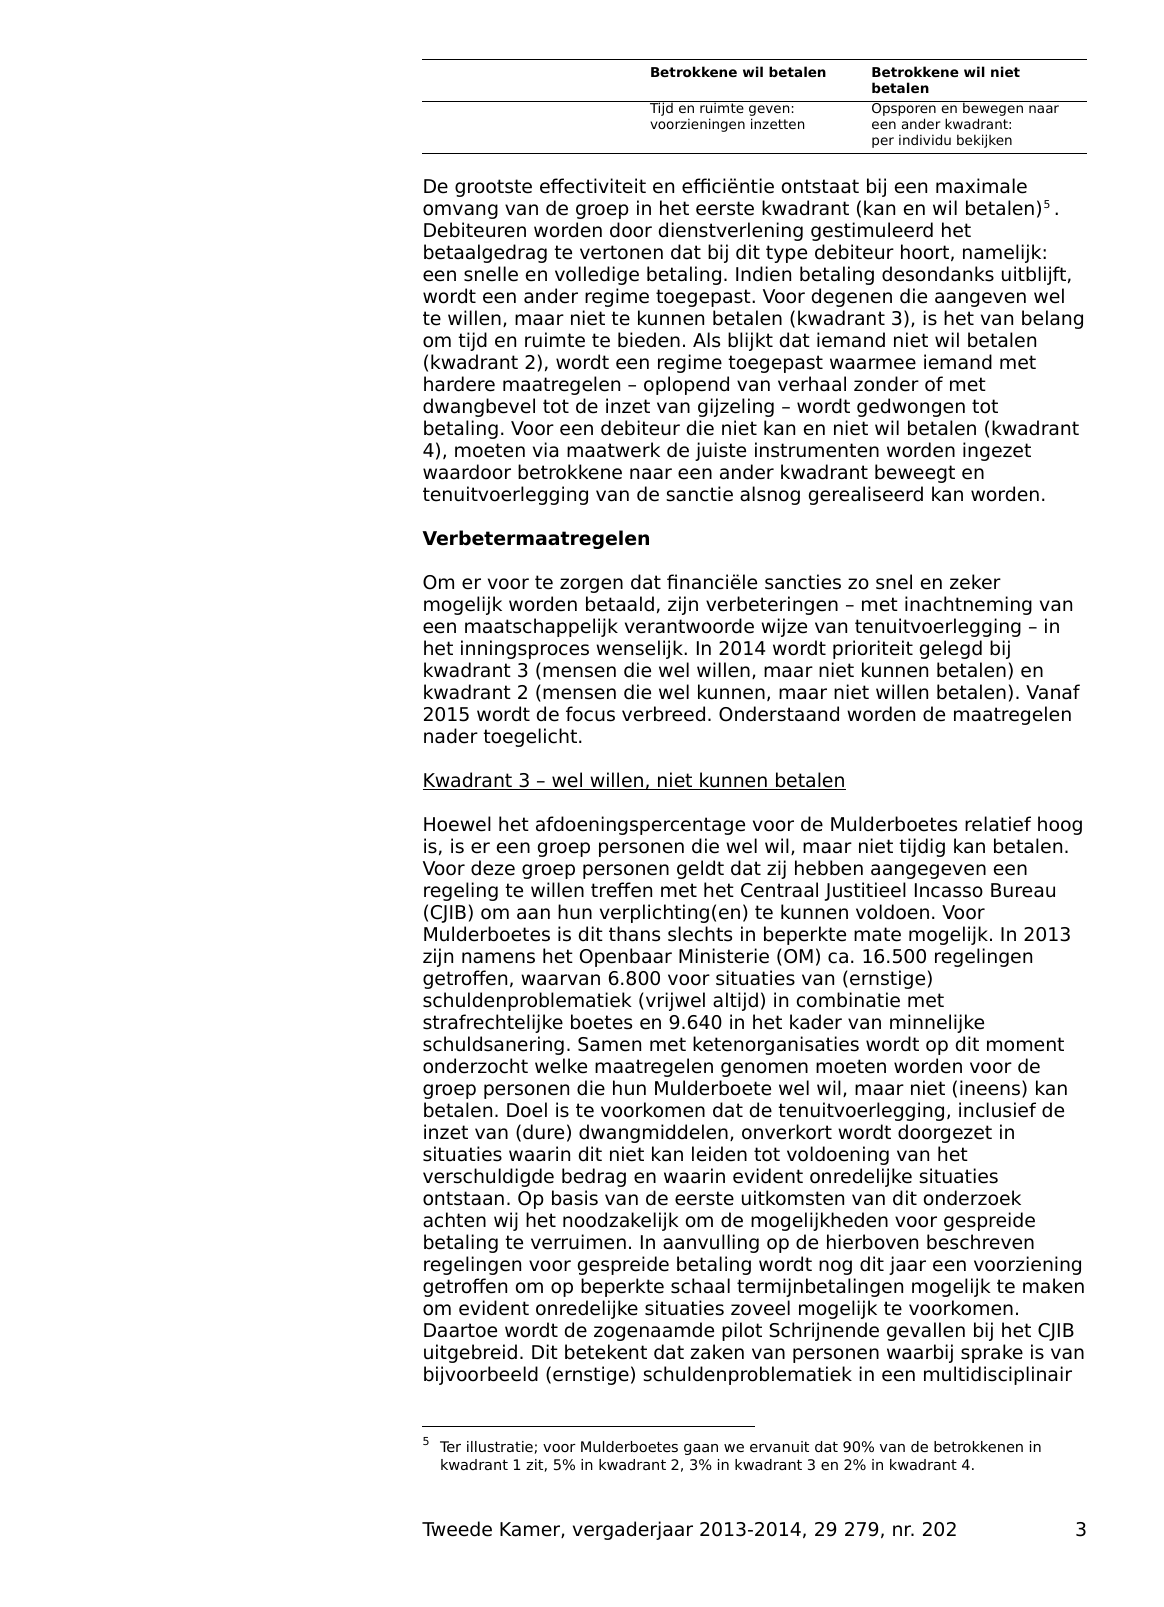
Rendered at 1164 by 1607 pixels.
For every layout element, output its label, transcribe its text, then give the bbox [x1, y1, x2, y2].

text De grootste effectiviteit en efficiëntie ontstaat bij een maximale omvang van de groep in het eerste kwadrant (kan en wil betalen). Debiteuren worden door dienstverlening gestimuleerd het betaalgedrag te vertonen dat bij dit type debiteur hoort, namelijk: een snelle en volledige betaling. Indien betaling desondanks uitblijft, wordt een ander regime toegepast. Voor degenen die aangeven wel te willen, maar niet te kunnen betalen (kwadrant 3), is het van belang om tijd en ruimte te bieden. Als blijkt dat iemand niet wil betalen (kwadrant 2), wordt een regime toegepast waarmee iemand met hardere maatregelen – oplopend van verhaal zonder of met dwangbevel tot de inzet van gijzeling – wordt gedwongen tot betaling. Voor een debiteur die niet kan en niet wil betalen (kwadrant 4), moeten via maatwerk de juiste instrumenten worden ingezet waardoor betrokkene naar een ander kwadrant beweegt en tenuitvoerlegging van de sanctie alsnog gerealiseerd kan worden. [422, 176, 1087, 506]
table_header Betrokkene wil niet betalen [865, 60, 1087, 101]
table_header Betrokkene wil betalen [644, 60, 865, 101]
subtitle Verbetermaatregelen [422, 528, 1087, 550]
text Om er voor te zorgen dat financiële sancties zo snel en zeker mogelijk worden betaald, zijn verbeteringen – met inachtneming van een maatschappelijk verantwoorde wijze van tenuitvoerlegging – in het inningsproces wenselijk. In 2014 wordt prioriteit gelegd bij kwadrant 3 (mensen die wel willen, maar niet kunnen betalen) en kwadrant 2 (mensen die wel kunnen, maar niet willen betalen). Vanaf 2015 wordt de focus verbreed. Onderstaand worden de maatregelen nader toegelicht. [422, 572, 1087, 748]
text Hoewel het afdoeningspercentage voor de Mulderboetes relatief hoog is, is er een groep personen die wel wil, maar niet tijdig kan betalen. Voor deze groep personen geldt dat zij hebben aangegeven een regeling te willen treffen met het Centraal Justitieel Incasso Bureau (CJIB) om aan hun verplichting(en) te kunnen voldoen. Voor Mulderboetes is dit thans slechts in beperkte mate mogelijk. In 2013 zijn namens het Openbaar Ministerie (OM) ca. 16.500 regelingen getroffen, waarvan 6.800 voor situaties van (ernstige) schuldenproblematiek (vrijwel altijd) in combinatie met strafrechtelijke boetes en 9.640 in het kader van minnelijke schuldsanering. Samen met ketenorganisaties wordt op dit moment onderzocht welke maatregelen genomen moeten worden voor de groep personen die hun Mulderboete wel wil, maar niet (ineens) kan betalen. Doel is te voorkomen dat de tenuitvoerlegging, inclusief de inzet van (dure) dwangmiddelen, onverkort wordt doorgezet in situaties waarin dit niet kan leiden tot voldoening van het verschuldigde bedrag en waarin evident onredelijke situaties ontstaan. Op basis van de eerste uitkomsten van dit onderzoek achten wij het noodzakelijk om de mogelijkheden voor gespreide betaling te verruimen. In aanvulling op de hierboven beschreven regelingen voor gespreide betaling wordt nog dit jaar een voorziening getroffen om op beperkte schaal termijnbetalingen mogelijk te maken om evident onredelijke situaties zoveel mogelijk te voorkomen. Daartoe wordt de zogenaamde pilot Schrijnende gevallen bij het CJIB uitgebreid. Dit betekent dat zaken van personen waarbij sprake is van bijvoorbeeld (ernstige) schuldenproblematiek in een multidisciplinair [422, 814, 1087, 1386]
subtitle Kwadrant 3 – wel willen, niet kunnen betalen [422, 770, 1087, 792]
text Ter illustratie; voor Mulderboetes gaan we ervanuit dat 90% van de betrokkenen in kwadrant 1 zit, 5% in kwadrant 2, 3% in kwadrant 3 en 2% in kwadrant 4. [422, 1435, 1087, 1474]
table_cell Opsporen en bewegen naar een ander kwadrant: per individu bekijken [865, 102, 1087, 153]
table_cell Tijd en ruimte geven: voorzieningen inzetten [644, 102, 865, 153]
table_cell [422, 102, 644, 153]
table_header [422, 60, 644, 101]
